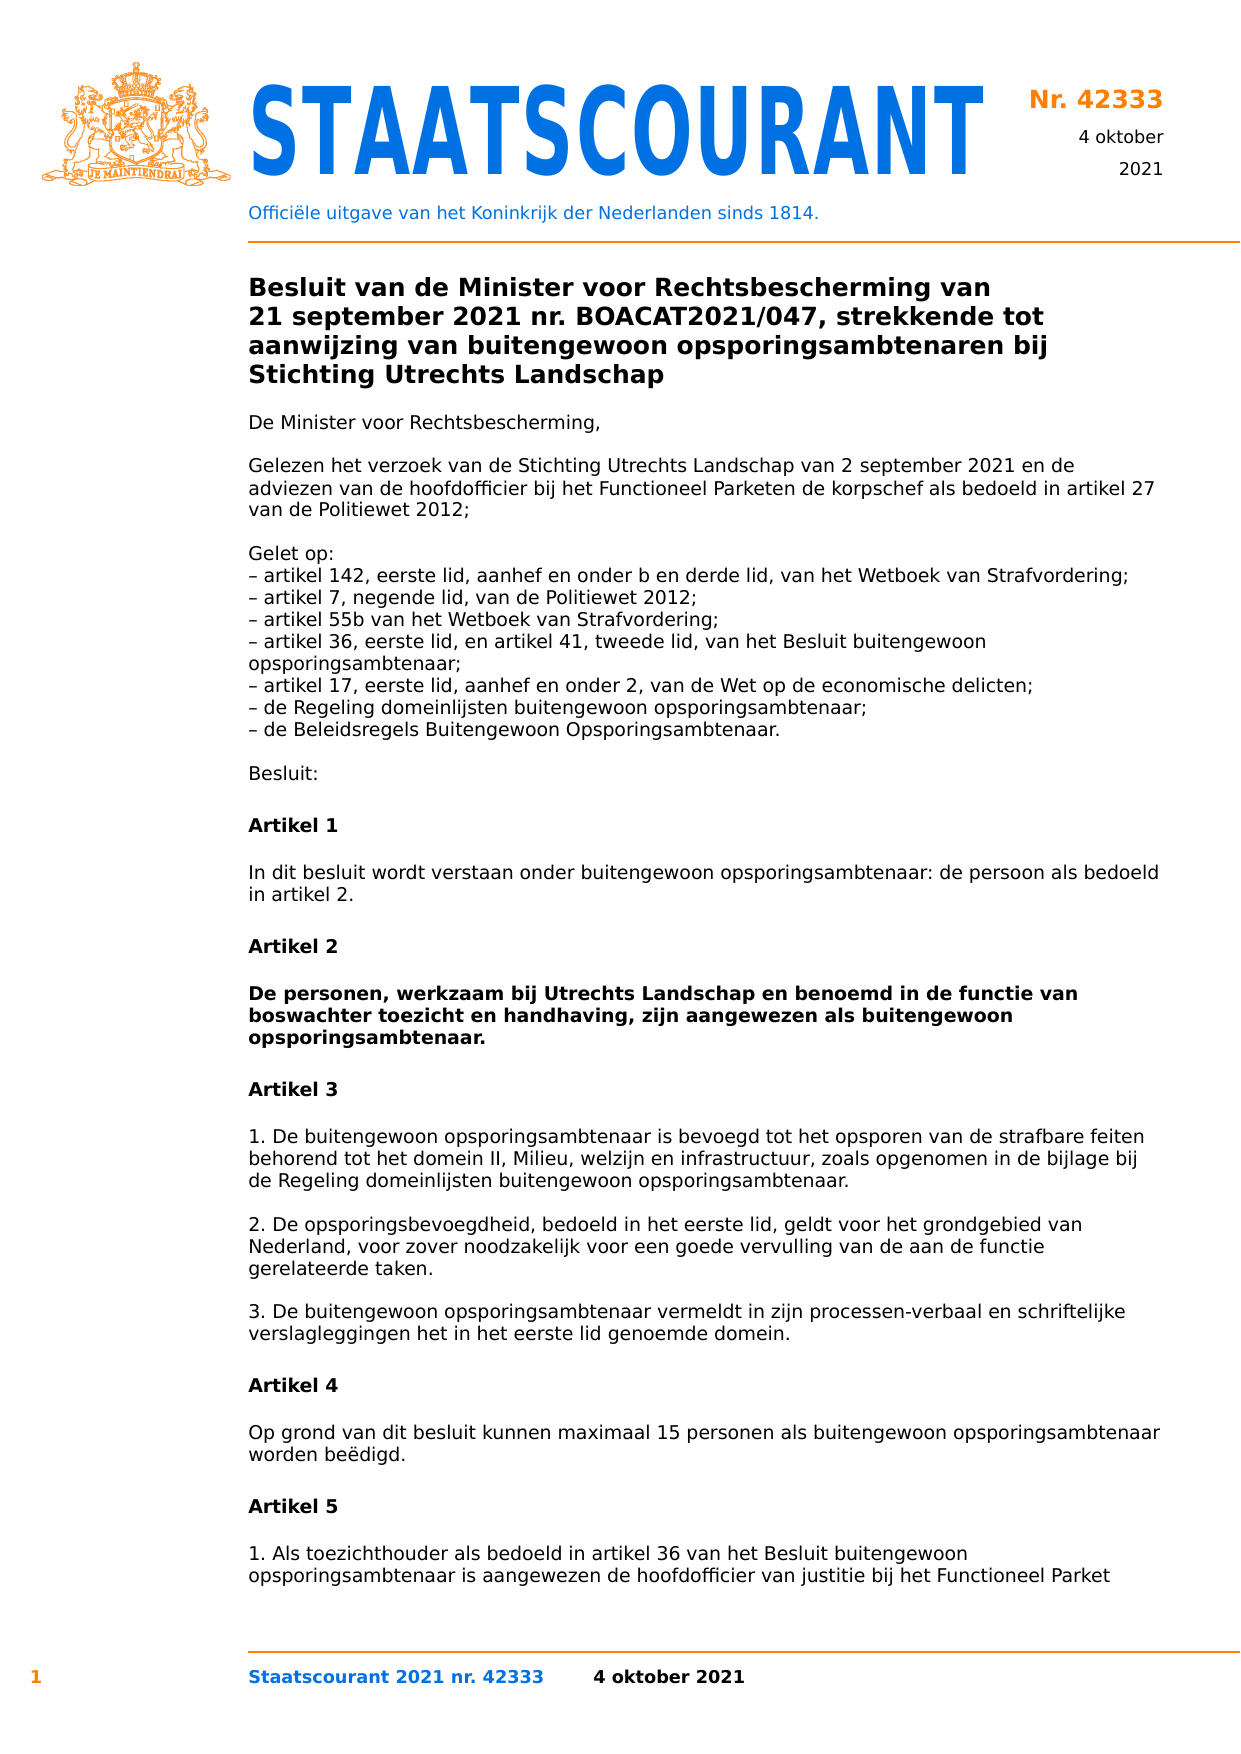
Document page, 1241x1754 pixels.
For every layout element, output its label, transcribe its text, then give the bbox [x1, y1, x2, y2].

table_header STAATSCOURANT [248, 62, 998, 203]
text – artikel 36, eerste lid, en artikel 41, tweede lid, van het Besluit buitengewoon opsporingsambtenaar; [248, 631, 1163, 675]
text Gelet op: [248, 543, 1163, 565]
subtitle Artikel 3 [248, 1079, 1163, 1101]
text 3. De buitengewoon opsporingsambtenaar vermeldt in zijn processen-verbaal en schriftelijke verslagleggingen het in het eerste lid genoemde domein. [248, 1301, 1163, 1345]
text De Minister voor Rechtsbescherming, [248, 412, 1163, 433]
text – artikel 17, eerste lid, aanhef en onder 2, van de Wet op de economische delicten; [248, 675, 1163, 697]
text – de Regeling domeinlijsten buitengewoon opsporingsambtenaar; [248, 697, 1163, 719]
text – artikel 142, eerste lid, aanhef en onder b en derde lid, van het Wetboek van Strafvordering; [248, 565, 1163, 587]
text 1. Als toezichthouder als bedoeld in artikel 36 van het Besluit buitengewoon opsporingsambtenaar is aangewezen de hoofdofficier van justitie bij het Functioneel Parket [248, 1543, 1163, 1587]
subtitle Besluit van de Minister voor Rechtsbescherming van 21 september 2021 nr. BOACAT2021/047, strekkende tot aanwijzing van buitengewoon opsporingsambtenaren bij Stichting Utrechts Landschap [248, 273, 1163, 390]
table_header [25, 62, 248, 241]
subtitle Artikel 5 [248, 1496, 1163, 1518]
table_header Nr. 42333 [998, 62, 1240, 121]
subtitle Artikel 4 [248, 1375, 1163, 1397]
text – artikel 7, negende lid, van de Politiewet 2012; [248, 587, 1163, 609]
text In dit besluit wordt verstaan onder buitengewoon opsporingsambtenaar: de persoon als bedoeld in artikel 2. [248, 862, 1163, 906]
text 2. De opsporingsbevoegdheid, bedoeld in het eerste lid, geldt voor het grondgebied van Nederland, voor zover noodzakelijk voor een goede vervulling van de aan de functie gerelateerde taken. [248, 1213, 1163, 1279]
picture [41, 62, 231, 186]
subtitle Artikel 1 [248, 815, 1163, 837]
text De personen, werkzaam bij Utrechts Landschap en benoemd in de functie van boswachter toezicht en handhaving, zijn aangewezen als buitengewoon opsporingsambtenaar. [248, 983, 1163, 1049]
subtitle Artikel 2 [248, 936, 1163, 958]
table_cell Officiële uitgave van het Koninkrijk der Nederlanden sinds 1814. [248, 203, 1240, 241]
text Besluit: [248, 763, 1163, 785]
table_cell 2021 [998, 153, 1240, 203]
text Gelezen het verzoek van de Stichting Utrechts Landschap van 2 september 2021 en de adviezen van de hoofdofficier bij het Functioneel Parketen de korpschef als bedoeld in artikel 27 van de Politiewet 2012; [248, 455, 1163, 521]
text – artikel 55b van het Wetboek van Strafvordering; [248, 609, 1163, 631]
text 1. De buitengewoon opsporingsambtenaar is bevoegd tot het opsporen van de strafbare feiten behorend tot het domein II, Milieu, welzijn en infrastructuur, zoals opgenomen in de bijlage bij de Regeling domeinlijsten buitengewoon opsporingsambtenaar. [248, 1126, 1163, 1192]
text – de Beleidsregels Buitengewoon Opsporingsambtenaar. [248, 719, 1163, 741]
text Op grond van dit besluit kunnen maximaal 15 personen als buitengewoon opsporingsambtenaar worden beëdigd. [248, 1422, 1163, 1466]
table_cell 4 oktober [998, 121, 1240, 153]
